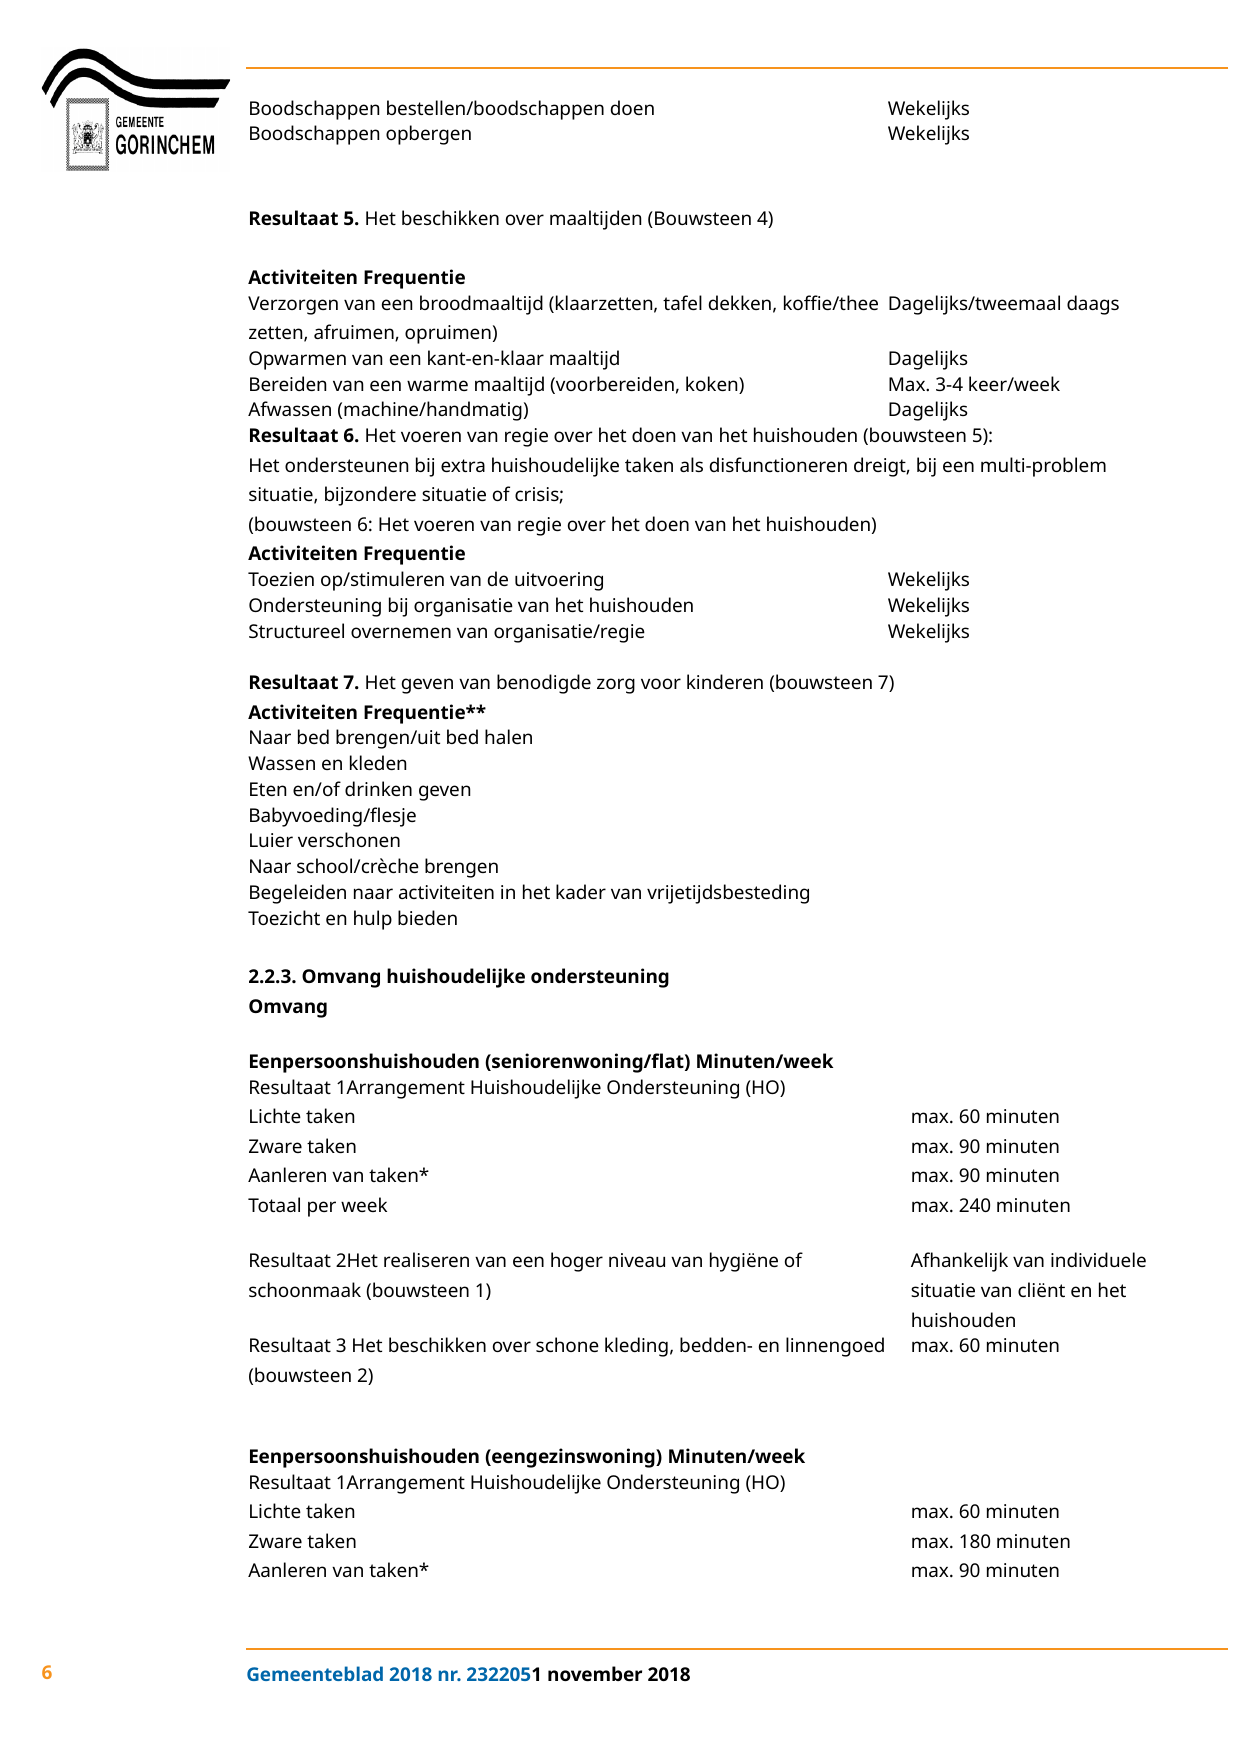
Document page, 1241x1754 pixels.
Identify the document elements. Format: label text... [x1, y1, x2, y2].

table_cell Bereiden van een warme maaltijd (voorbereiden, koken) [248, 371, 888, 397]
table_cell Eenpersoonshuishouden (eengezinswoning) Minuten/week [248, 1443, 1152, 1469]
table_cell [888, 879, 1152, 905]
table_cell Wekelijks [888, 121, 1152, 146]
table_cell Max. 3-4 keer/week [888, 371, 1152, 397]
table_cell Wassen en kleden [248, 750, 888, 776]
table_cell Wekelijks [888, 95, 1152, 121]
table_cell [888, 802, 1152, 827]
table_cell Resultaat 7. Het geven van benodigde zorg voor kinderen (bouwsteen 7) Activiteiten Frequentie** [248, 669, 1152, 724]
table_cell [248, 146, 1152, 172]
table_cell Resultaat 6. Het voeren van regie over het doen van het huishouden (bouwsteen 5): Het ondersteunen bij extra huishoudelijke taken als disfunctioneren dreigt, bij een multi-problem situatie, bijzondere situatie of crisis; (bouwsteen 6: Het voeren van regie over het doen van het huishouden) Activiteiten Frequentie [248, 422, 1152, 566]
table_cell [888, 776, 1152, 802]
table_cell Luier verschonen [248, 828, 888, 853]
table_cell Naar school/crèche brengen [248, 853, 888, 879]
table_cell Toezicht en hulp bieden [248, 905, 888, 930]
table_cell Structureel overnemen van organisatie/regie [248, 618, 888, 643]
table_cell max. 60 minuten max. 180 minuten max. 90 minuten [911, 1469, 1152, 1583]
table_cell Eten en/of drinken geven [248, 776, 888, 802]
table_cell Resultaat 1Arrangement Huishoudelijke Ondersteuning (HO) Lichte taken Zware taken Aanleren van taken* Totaal per week [248, 1074, 911, 1248]
table_cell Dagelijks [888, 345, 1152, 371]
table_cell max. 60 minuten max. 90 minuten max. 90 minuten max. 240 minuten [911, 1074, 1152, 1248]
table_cell Toezien op/stimuleren van de uitvoering [248, 566, 888, 592]
table_cell Dagelijks [888, 397, 1152, 422]
table_cell Afhankelijk van individuele situatie van cliënt en het huishouden [911, 1248, 1152, 1332]
table_cell Wekelijks [888, 592, 1152, 618]
table_header Resultaat 5. Het beschikken over maaltijden (Bouwsteen 4) Activiteiten Frequentie [248, 205, 1152, 290]
table_cell Dagelijks/tweemaal daags [888, 290, 1152, 345]
table_cell Opwarmen van een kant-en-klaar maaltijd [248, 345, 888, 371]
table_header Omvang [248, 993, 1152, 1048]
text 2.2.3. Omvang huishoudelijke ondersteuning [248, 963, 1152, 989]
table_cell Babyvoeding/flesje [248, 802, 888, 827]
table_cell max. 60 minuten [911, 1333, 1152, 1417]
table_cell [888, 905, 1152, 930]
picture [41, 47, 231, 172]
table_cell Afwassen (machine/handmatig) [248, 397, 888, 422]
table_cell Boodschappen opbergen [248, 121, 888, 146]
table_cell Resultaat 1Arrangement Huishoudelijke Ondersteuning (HO) Lichte taken Zware taken Aanleren van taken* [248, 1469, 911, 1583]
table_cell Wekelijks [888, 618, 1152, 643]
table_cell Resultaat 3 Het beschikken over schone kleding, bedden- en linnengoed (bouwsteen 2) [248, 1333, 911, 1417]
table_cell [888, 828, 1152, 853]
table_cell Wekelijks [888, 566, 1152, 592]
table_cell Ondersteuning bij organisatie van het huishouden [248, 592, 888, 618]
table_cell Boodschappen bestellen/boodschappen doen [248, 95, 888, 121]
table_cell Naar bed brengen/uit bed halen [248, 725, 888, 750]
table_cell Eenpersoonshuishouden (seniorenwoning/flat) Minuten/week [248, 1048, 1152, 1074]
table_cell [248, 644, 1152, 669]
table_cell Resultaat 2Het realiseren van een hoger niveau van hygiëne of schoonmaak (bouwsteen 1) [248, 1248, 911, 1332]
table_cell Verzorgen van een broodmaaltijd (klaarzetten, tafel dekken, koffie/thee zetten, afruimen, opruimen) [248, 290, 888, 345]
table_cell [888, 725, 1152, 750]
table_cell [248, 1418, 1152, 1443]
table_cell [888, 750, 1152, 776]
table_cell Begeleiden naar activiteiten in het kader van vrijetijdsbesteding [248, 879, 888, 905]
table_cell [888, 853, 1152, 879]
